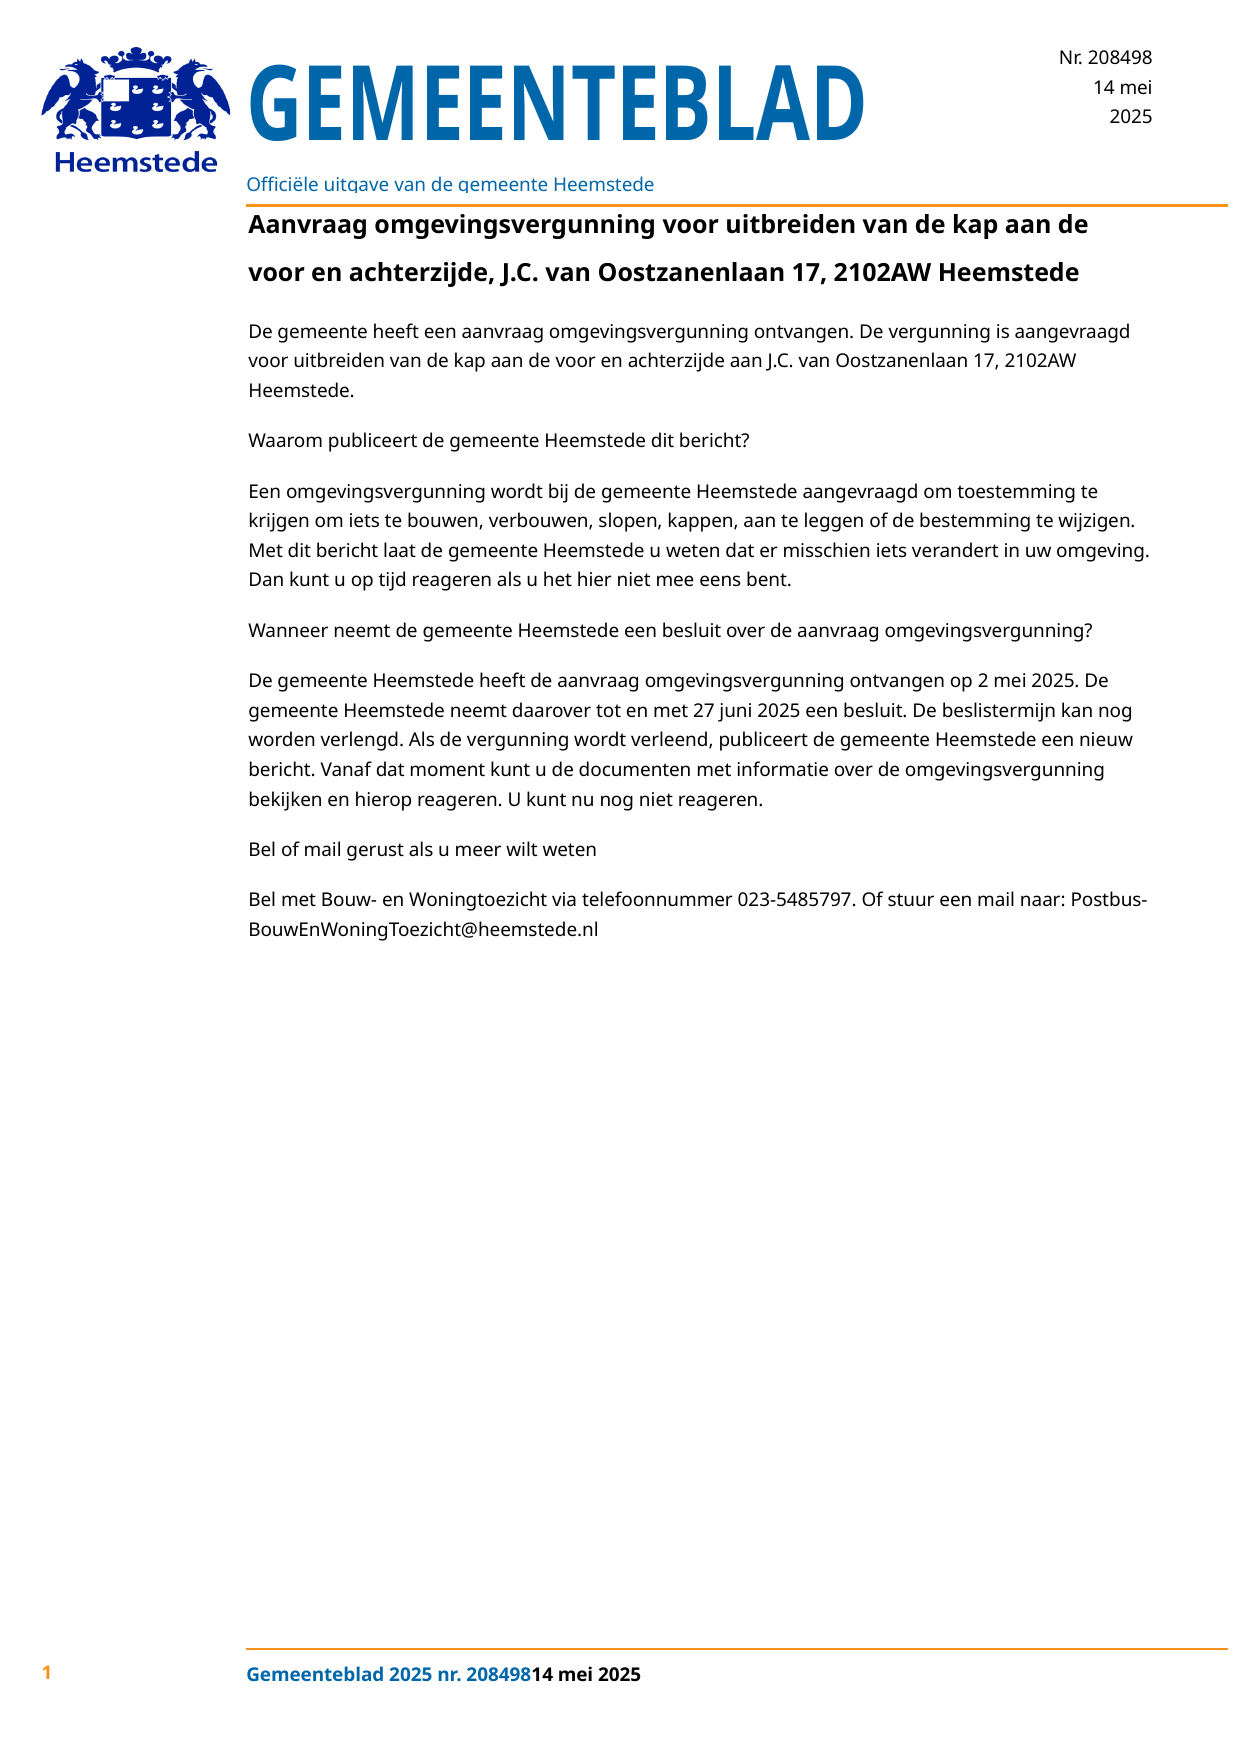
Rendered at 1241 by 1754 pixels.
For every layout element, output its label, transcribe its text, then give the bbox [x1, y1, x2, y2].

text Een omgevingsvergunning wordt bij de gemeente Heemstede aangevraagd om toestemming te krijgen om iets te bouwen, verbouwen, slopen, kappen, aan te leggen of de bestemming te wijzigen. Met dit bericht laat de gemeente Heemstede u weten dat er misschien iets verandert in uw omgeving. Dan kunt u op tijd reageren als u het hier niet mee eens bent. [248, 478, 1152, 592]
text De gemeente heeft een aanvraag omgevingsvergunning ontvangen. De vergunning is aangevraagd voor uitbreiden van de kap aan de voor en achterzijde aan J.C. van Oostzanenlaan 17, 2102AW Heemstede. [248, 318, 1152, 403]
text Aanvraag omgevingsvergunning voor uitbreiden van de kap aan de voor en achterzijde, J.C. van Oostzanenlaan 17, 2102AW Heemstede [248, 207, 1152, 288]
text Wanneer neemt de gemeente Heemstede een besluit over de aanvraag omgevingsvergunning? [248, 617, 1152, 643]
text Waarom publiceert de gemeente Heemstede dit bericht? [248, 427, 1152, 453]
text Bel met Bouw- en Woningtoezicht via telefoonnummer 023-5485797. Of stuur een mail naar: Postbus-BouwEnWoningToezicht@heemstede.nl [248, 887, 1152, 942]
text De gemeente Heemstede heeft de aanvraag omgevingsvergunning ontvangen op 2 mei 2025. De gemeente Heemstede neemt daarover tot en met 27 juni 2025 een besluit. De beslistermijn kan nog worden verlengd. Als de vergunning wordt verleend, publiceert de gemeente Heemstede een nieuw bericht. Vanaf dat moment kunt u de documenten met informatie over de omgevingsvergunning bekijken en hierop reageren. U kunt nu nog niet reageren. [248, 667, 1152, 812]
text Bel of mail gerust als u meer wilt weten [248, 836, 1152, 862]
picture [41, 47, 231, 172]
